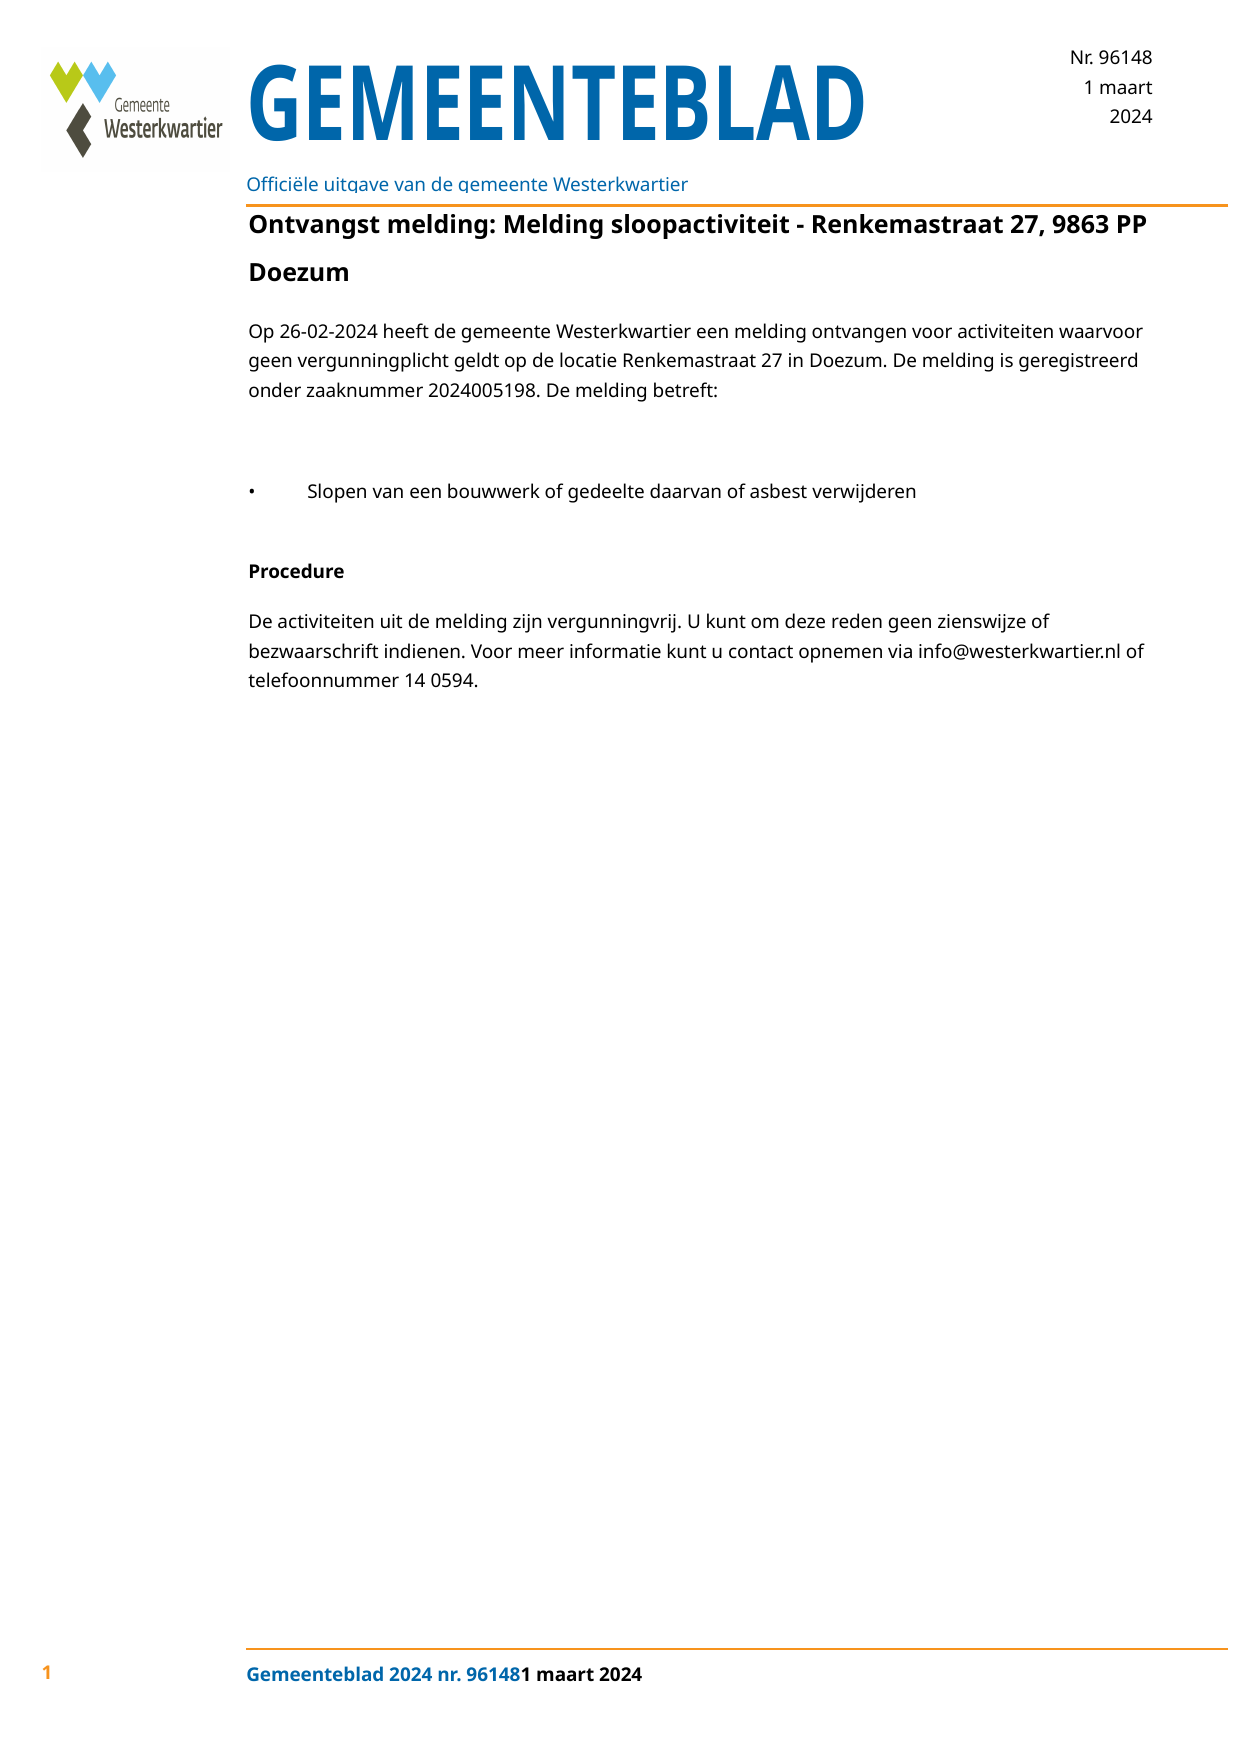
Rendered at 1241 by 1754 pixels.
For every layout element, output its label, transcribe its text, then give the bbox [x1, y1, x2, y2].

text Op 26-02-2024 heeft de gemeente Westerkwartier een melding ontvangen voor activiteiten waarvoor geen vergunningplicht geldt op de locatie Renkemastraat 27 in Doezum. De melding is geregistreerd onder zaaknummer 2024005198. De melding betreft: [248, 318, 1152, 403]
picture [41, 47, 231, 172]
text De activiteiten uit de melding zijn vergunningvrij. U kunt om deze reden geen zienswijze of bezwaarschrift indienen. Voor meer informatie kunt u contact opnemen via info@westerkwartier.nl of telefoonnummer 14 0594. [248, 608, 1152, 693]
text Ontvangst melding: Melding sloopactiviteit - Renkemastraat 27, 9863 PP Doezum [248, 207, 1152, 288]
list Slopen van een bouwwerk of gedeelte daarvan of asbest verwijderen [248, 478, 1152, 504]
text Procedure [248, 558, 1152, 584]
